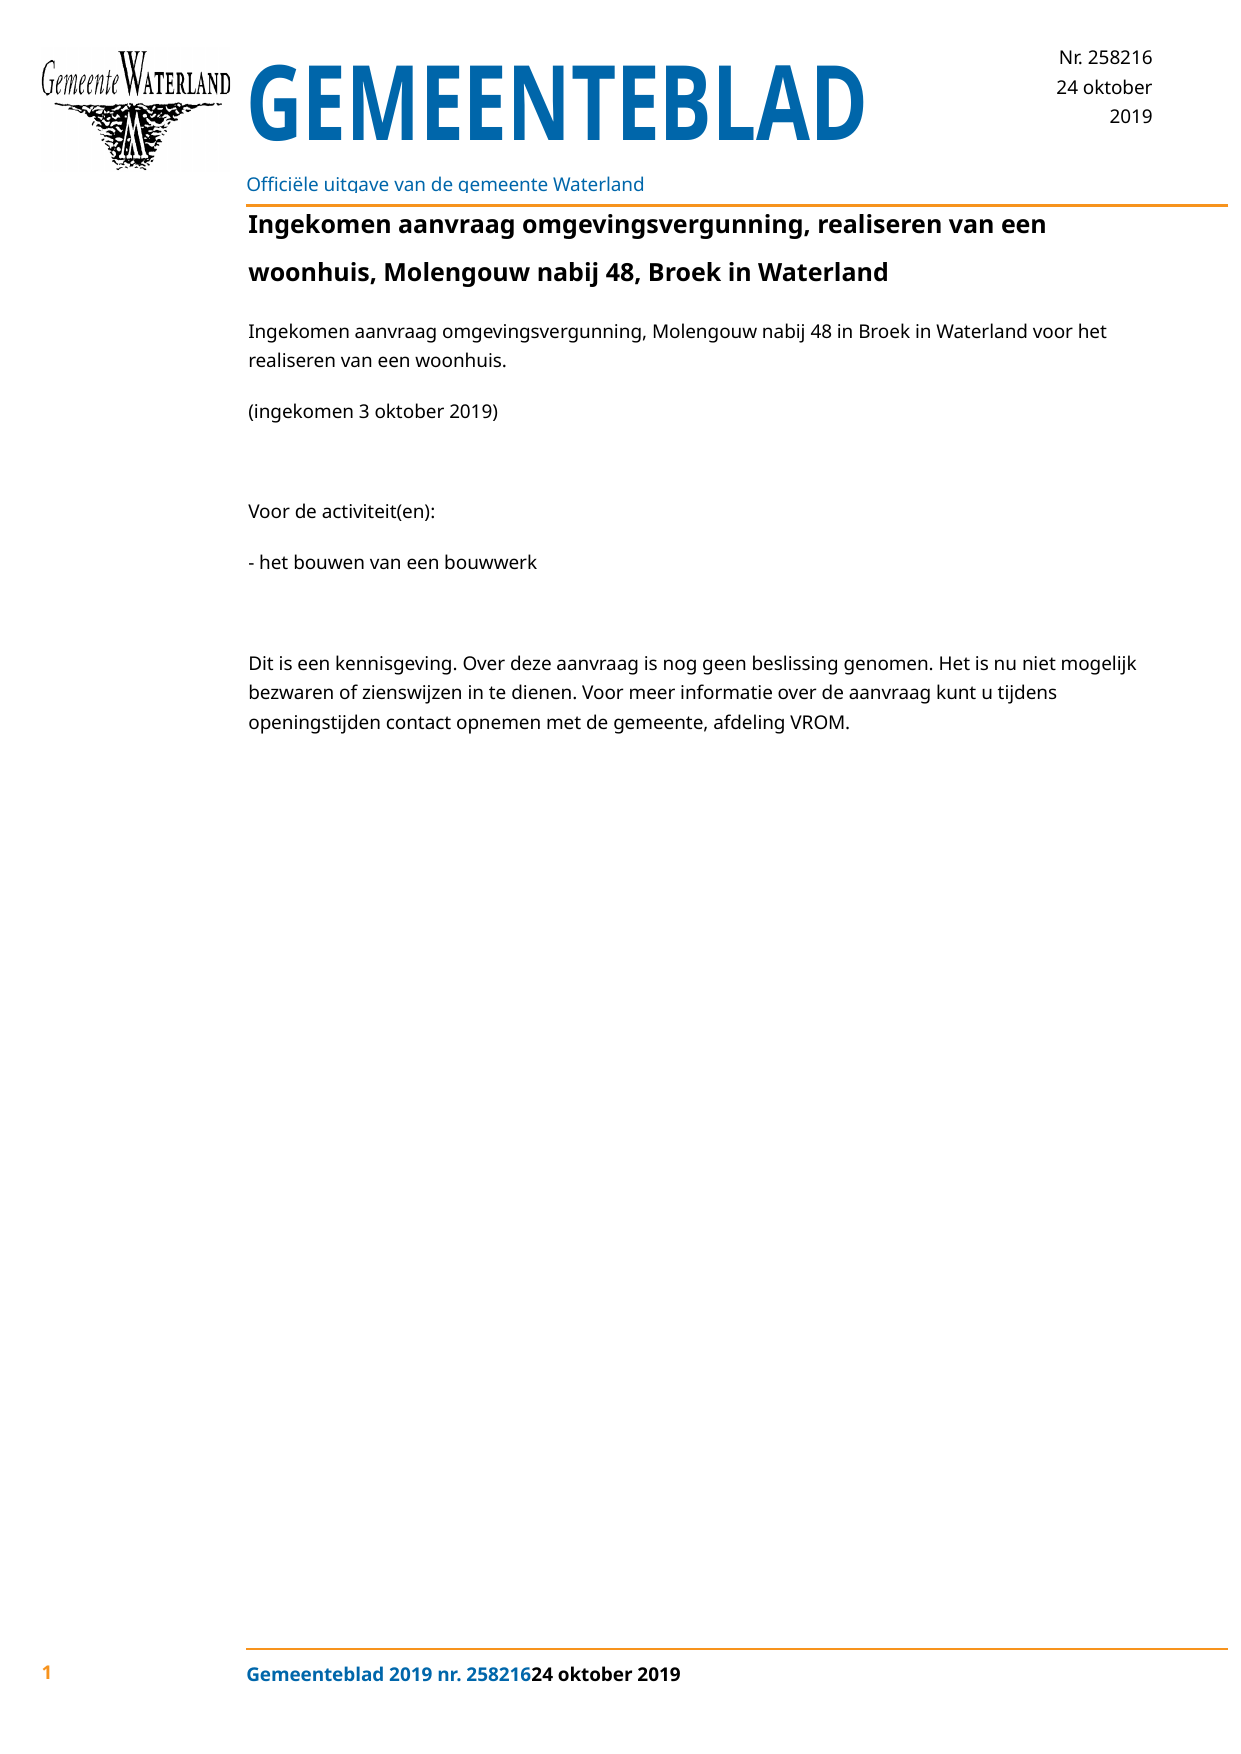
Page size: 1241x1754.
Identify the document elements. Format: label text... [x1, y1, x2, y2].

text (ingekomen 3 oktober 2019) [248, 398, 1152, 424]
text Dit is een kennisgeving. Over deze aanvraag is nog geen beslissing genomen. Het is nu niet mogelijk bezwaren of zienswijzen in te dienen. Voor meer informatie over de aanvraag kunt u tijdens openingstijden contact opnemen met de gemeente, afdeling VROM. [248, 650, 1152, 735]
picture [41, 47, 231, 172]
text Ingekomen aanvraag omgevingsvergunning, realiseren van een woonhuis, Molengouw nabij 48, Broek in Waterland [248, 207, 1152, 288]
text - het bouwen van een bouwwerk [248, 549, 1152, 575]
text Ingekomen aanvraag omgevingsvergunning, Molengouw nabij 48 in Broek in Waterland voor het realiseren van een woonhuis. [248, 318, 1152, 373]
text Voor de activiteit(en): [248, 499, 1152, 524]
